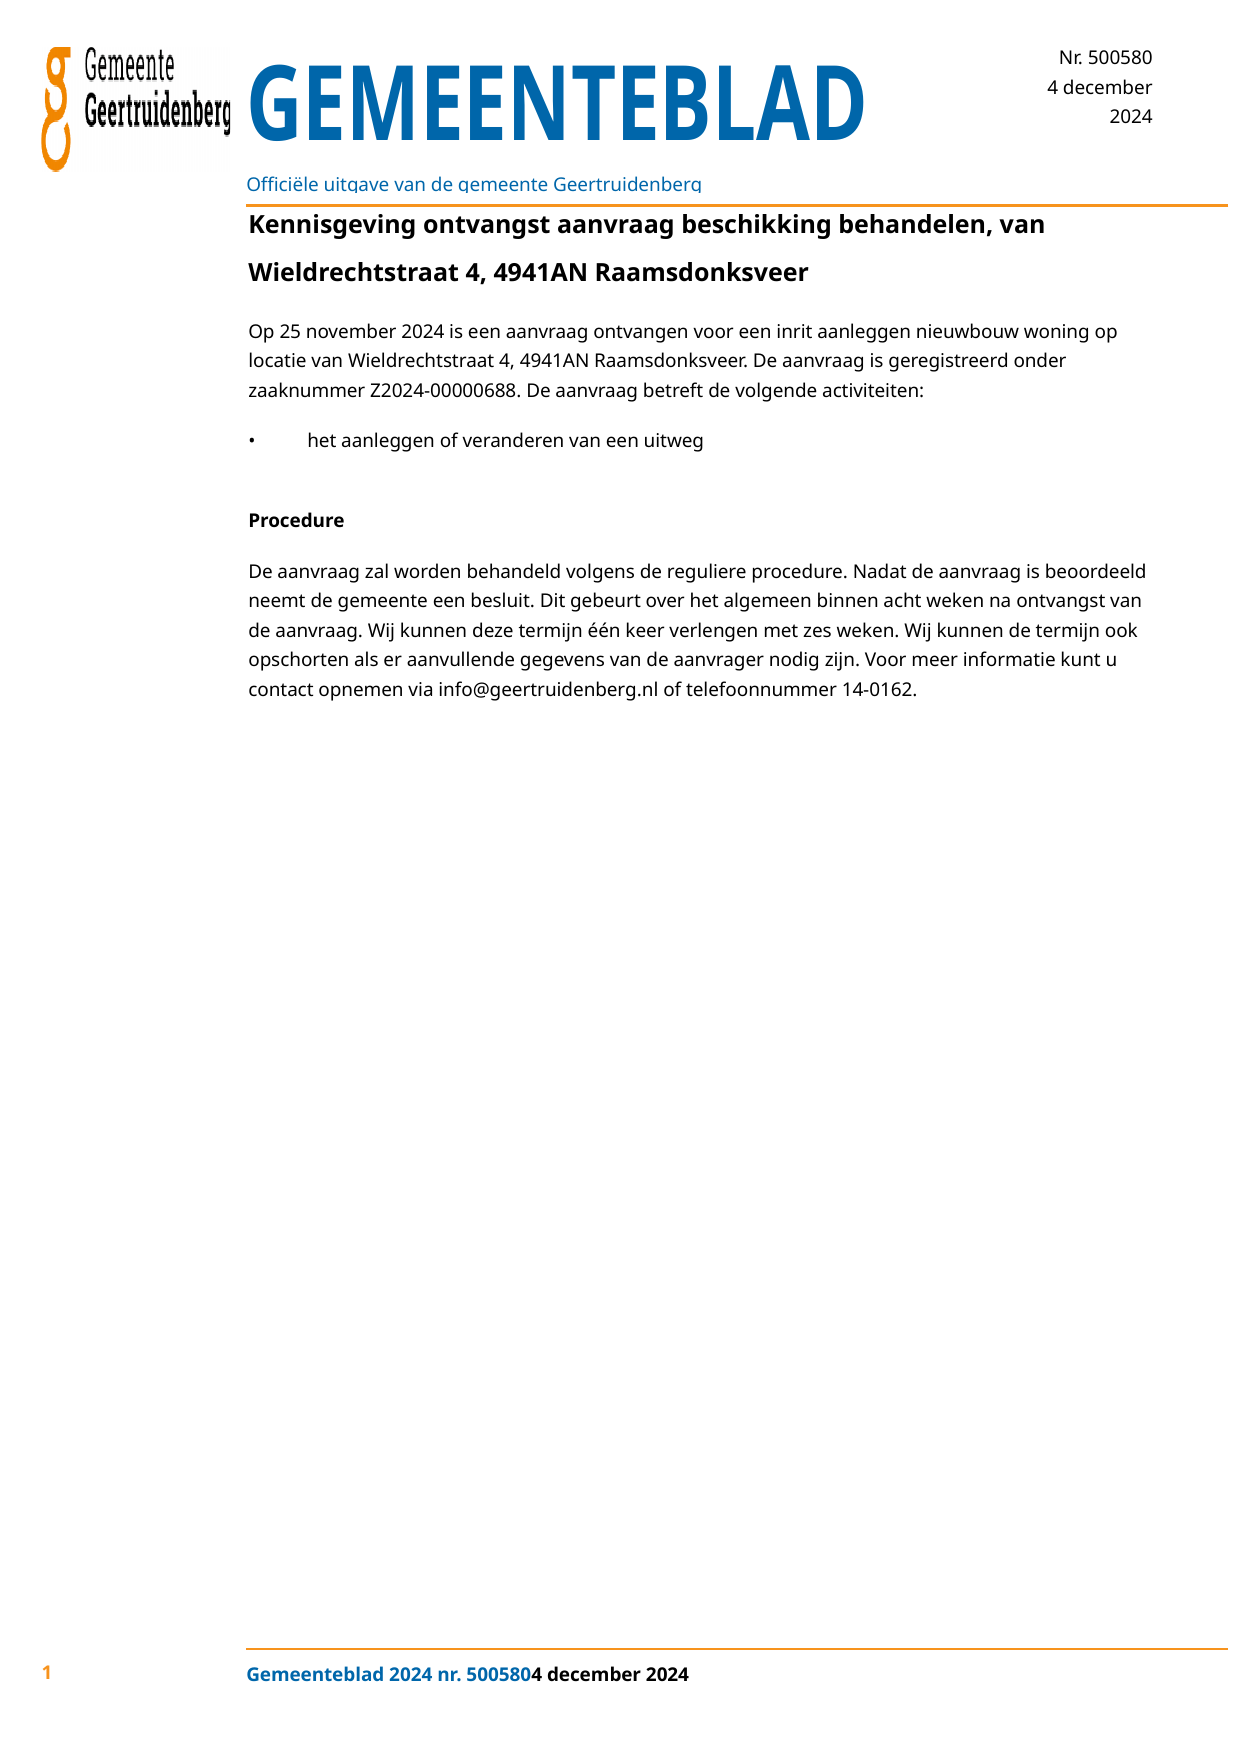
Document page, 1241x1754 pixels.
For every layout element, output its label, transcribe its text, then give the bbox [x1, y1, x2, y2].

text Kennisgeving ontvangst aanvraag beschikking behandelen, van Wieldrechtstraat 4, 4941AN Raamsdonksveer [248, 207, 1152, 288]
text Procedure [248, 507, 1152, 533]
list het aanleggen of veranderen van een uitweg [248, 427, 1152, 453]
text Op 25 november 2024 is een aanvraag ontvangen voor een inrit aanleggen nieuwbouw woning op locatie van Wieldrechtstraat 4, 4941AN Raamsdonksveer. De aanvraag is geregistreerd onder zaaknummer Z2024-00000688. De aanvraag betreft de volgende activiteiten: [248, 318, 1152, 403]
text De aanvraag zal worden behandeld volgens de reguliere procedure. Nadat de aanvraag is beoordeeld neemt de gemeente een besluit. Dit gebeurt over het algemeen binnen acht weken na ontvangst van de aanvraag. Wij kunnen deze termijn één keer verlengen met zes weken. Wij kunnen de termijn ook opschorten als er aanvullende gegevens van de aanvrager nodig zijn. Voor meer informatie kunt u contact opnemen via info@geertruidenberg.nl of telefoonnummer 14-0162. [248, 558, 1152, 702]
picture [41, 47, 231, 172]
